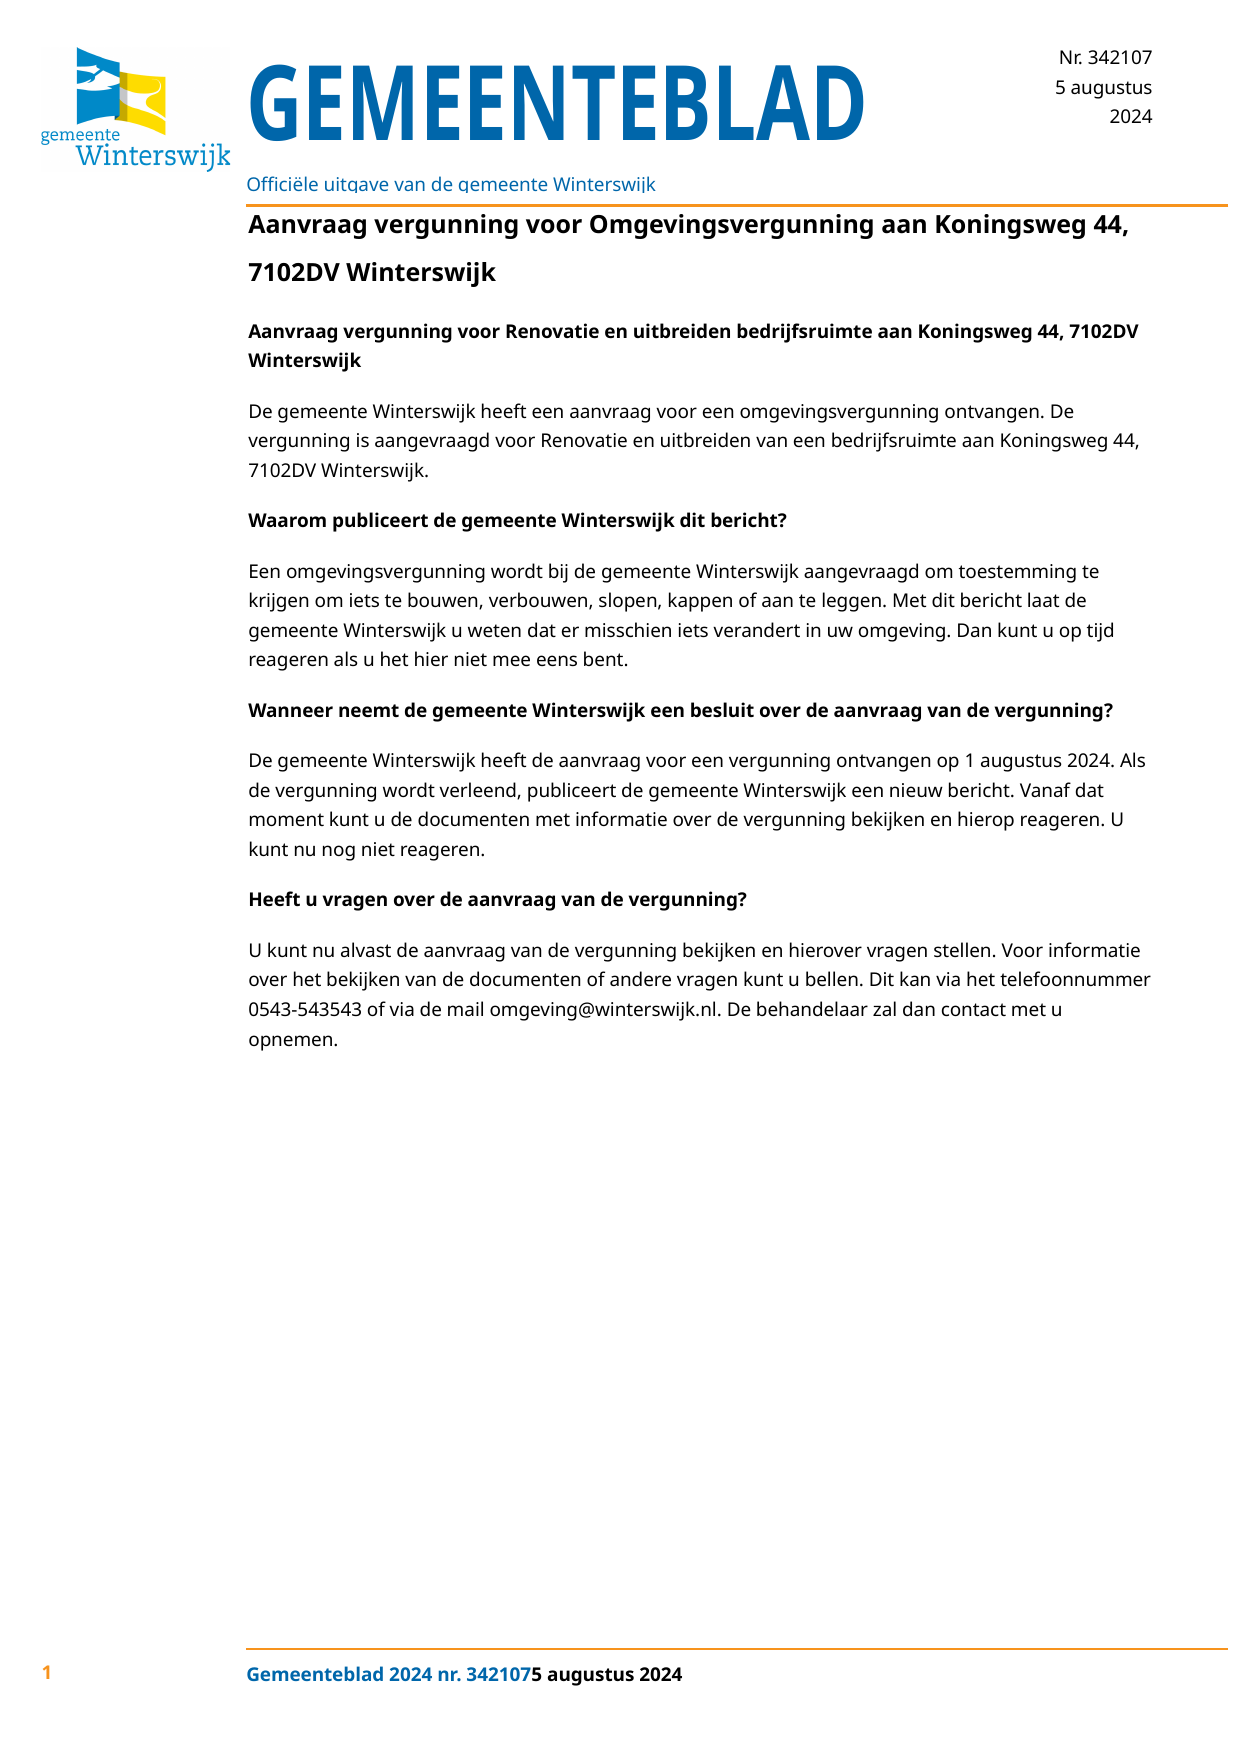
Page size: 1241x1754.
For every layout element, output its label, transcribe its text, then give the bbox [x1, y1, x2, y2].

text Heeft u vragen over de aanvraag van de vergunning? [248, 887, 1152, 912]
text Aanvraag vergunning voor Omgevingsvergunning aan Koningsweg 44, 7102DV Winterswijk [248, 207, 1152, 288]
text Een omgevingsvergunning wordt bij de gemeente Winterswijk aangevraagd om toestemming te krijgen om iets te bouwen, verbouwen, slopen, kappen of aan te leggen. Met dit bericht laat de gemeente Winterswijk u weten dat er misschien iets verandert in uw omgeving. Dan kunt u op tijd reageren als u het hier niet mee eens bent. [248, 558, 1152, 672]
text De gemeente Winterswijk heeft een aanvraag voor een omgevingsvergunning ontvangen. De vergunning is aangevraagd voor Renovatie en uitbreiden van een bedrijfsruimte aan Koningsweg 44, 7102DV Winterswijk. [248, 398, 1152, 483]
picture [41, 47, 231, 172]
text Wanneer neemt de gemeente Winterswijk een besluit over de aanvraag van de vergunning? [248, 697, 1152, 723]
text U kunt nu alvast de aanvraag van de vergunning bekijken en hierover vragen stellen. Voor informatie over het bekijken van de documenten of andere vragen kunt u bellen. Dit kan via het telefoonnummer 0543-543543 of via de mail omgeving@winterswijk.nl. De behandelaar zal dan contact met u opnemen. [248, 937, 1152, 1052]
picture [225, 153, 231, 162]
text Aanvraag vergunning voor Renovatie en uitbreiden bedrijfsruimte aan Koningsweg 44, 7102DV Winterswijk [248, 318, 1152, 373]
text Waarom publiceert de gemeente Winterswijk dit bericht? [248, 507, 1152, 533]
text De gemeente Winterswijk heeft de aanvraag voor een vergunning ontvangen op 1 augustus 2024. Als de vergunning wordt verleend, publiceert de gemeente Winterswijk een nieuw bericht. Vanaf dat moment kunt u de documenten met informatie over de vergunning bekijken en hierop reageren. U kunt nu nog niet reageren. [248, 747, 1152, 862]
